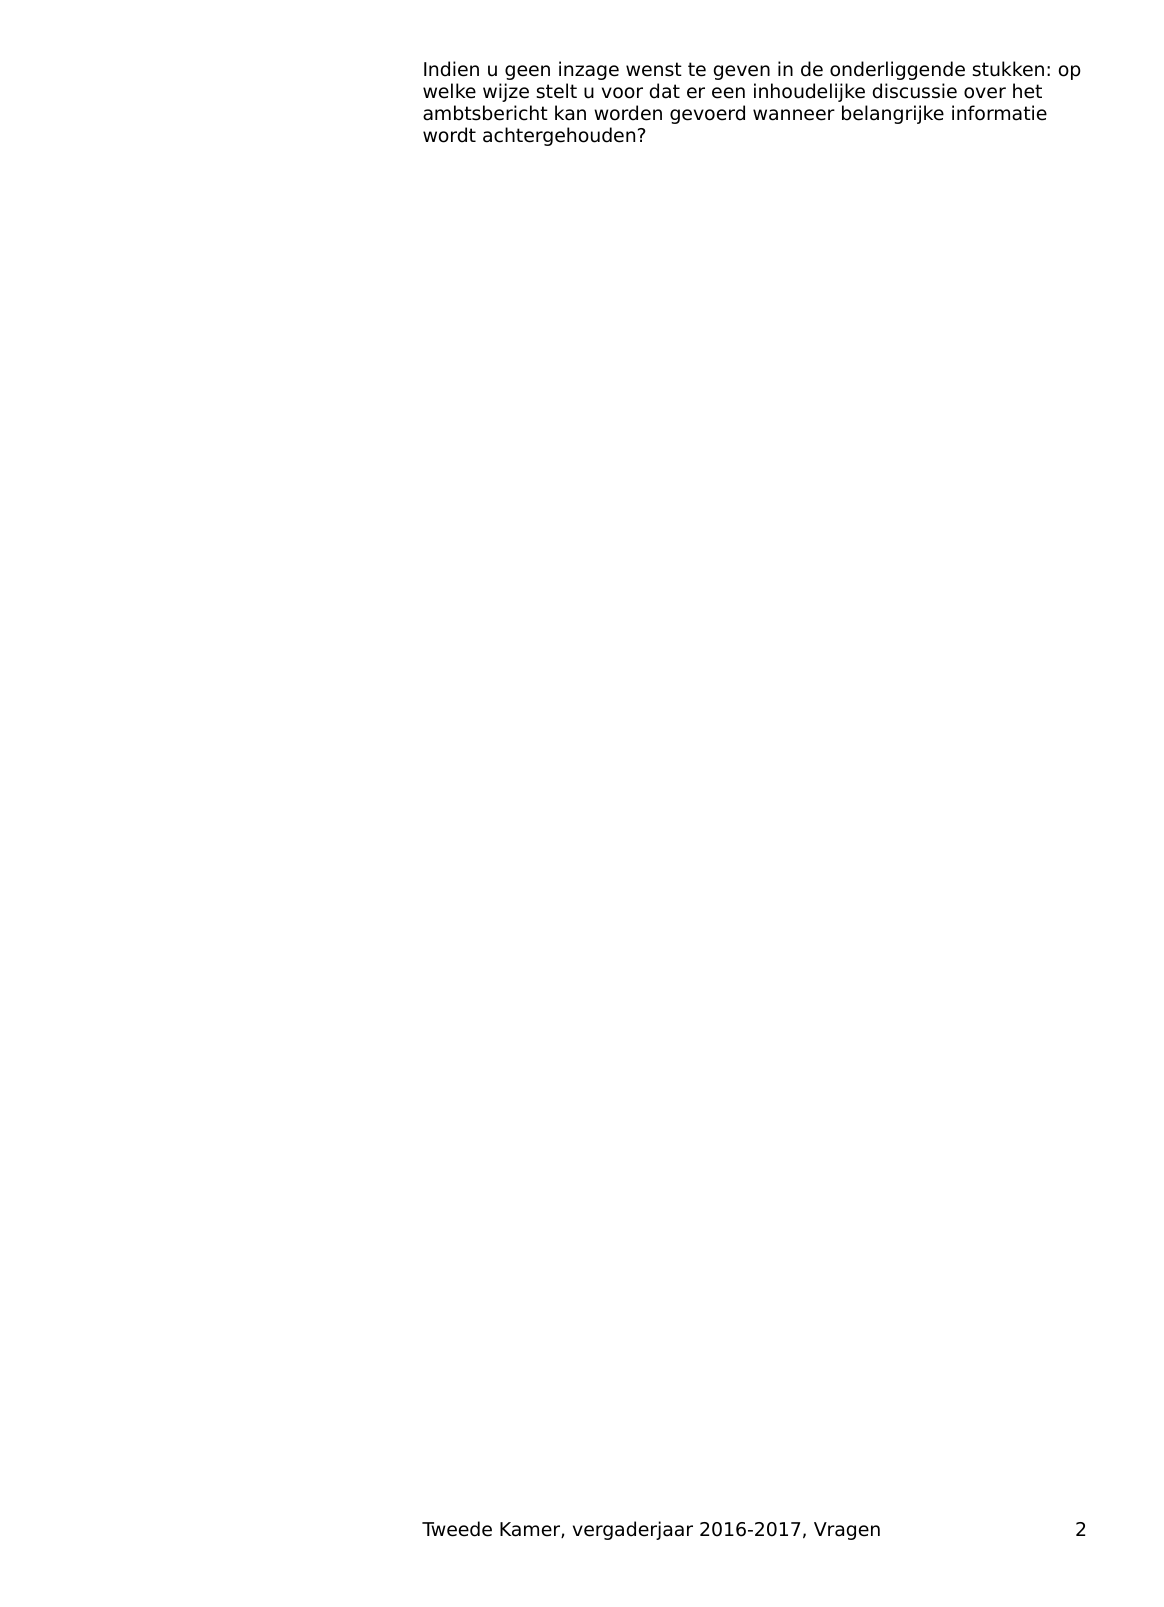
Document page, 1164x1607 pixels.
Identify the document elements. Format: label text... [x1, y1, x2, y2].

text Indien u geen inzage wenst te geven in de onderliggende stukken: op welke wijze stelt u voor dat er een inhoudelijke discussie over het ambtsbericht kan worden gevoerd wanneer belangrijke informatie wordt achtergehouden? [422, 59, 1087, 147]
